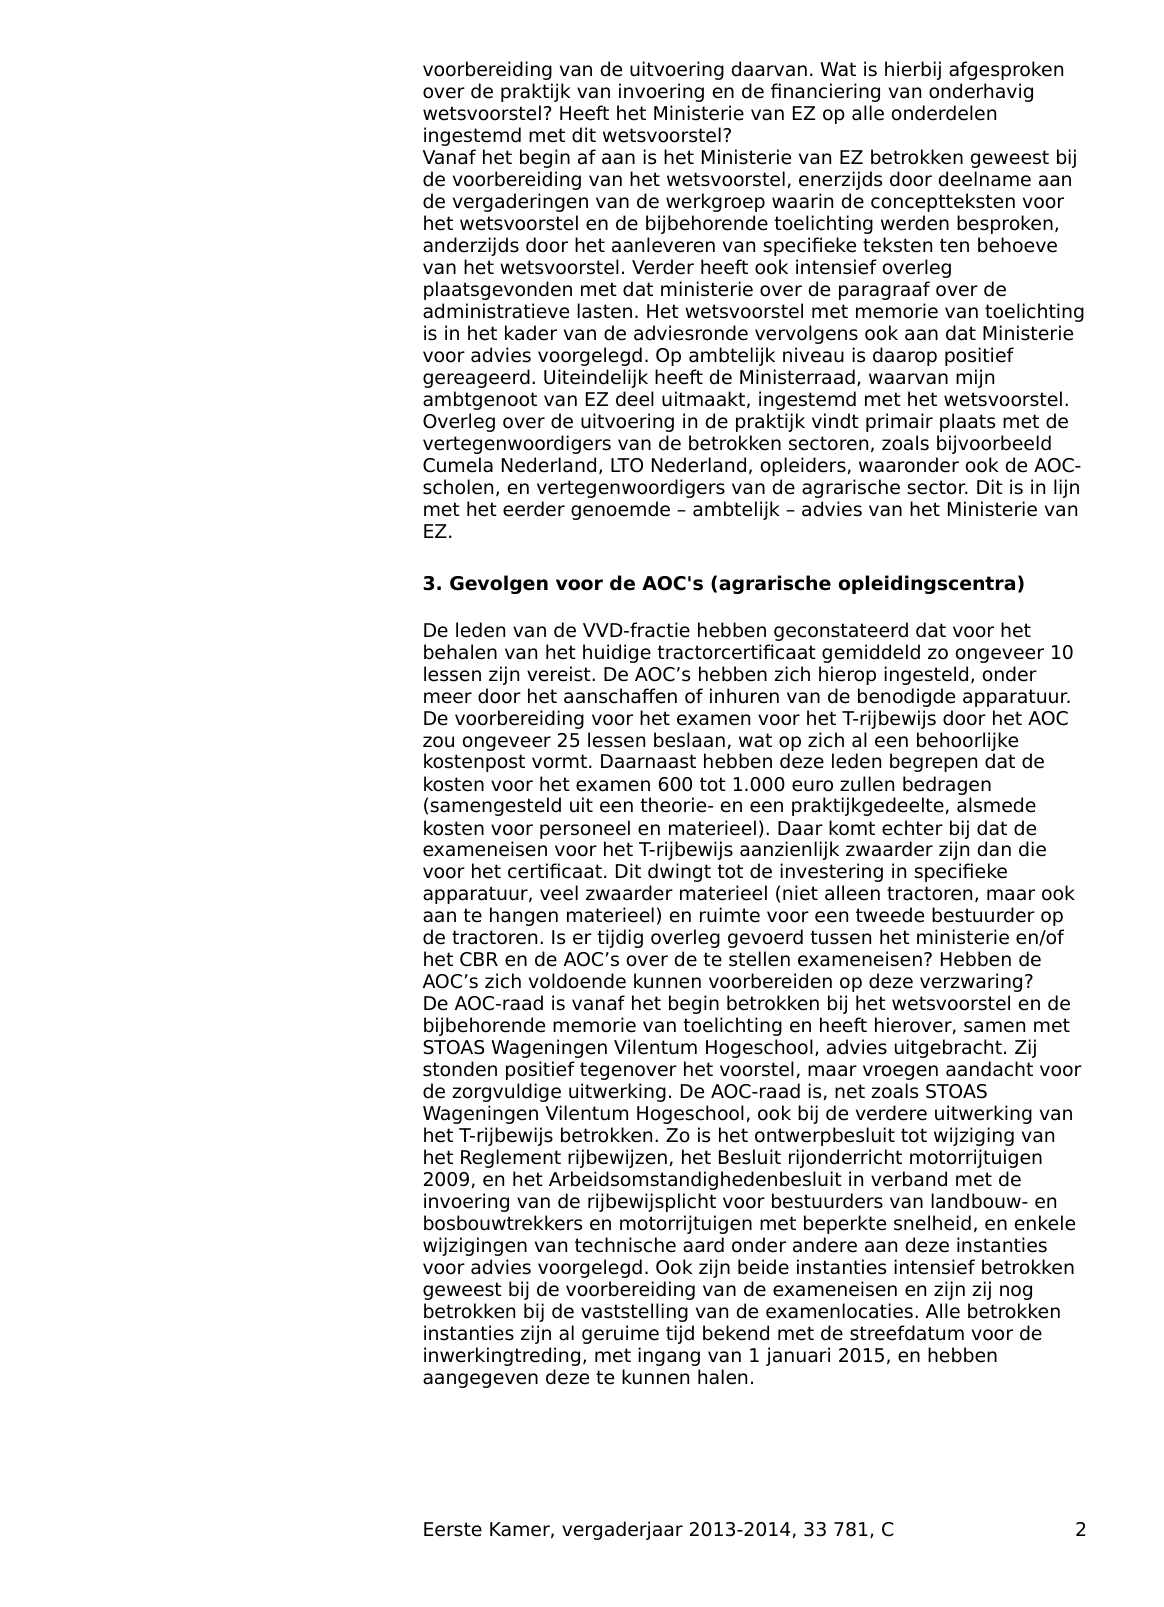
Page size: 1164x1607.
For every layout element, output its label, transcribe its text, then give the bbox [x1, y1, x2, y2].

subtitle 3. Gevolgen voor de AOC's (agrarische opleidingscentra) [422, 573, 1087, 594]
text Vanaf het begin af aan is het Ministerie van EZ betrokken geweest bij de voorbereiding van het wetsvoorstel, enerzijds door deelname aan de vergaderingen van de werkgroep waarin de conceptteksten voor het wetsvoorstel en de bijbehorende toelichting werden besproken, anderzijds door het aanleveren van specifieke teksten ten behoeve van het wetsvoorstel. Verder heeft ook intensief overleg plaatsgevonden met dat ministerie over de paragraaf over de administratieve lasten. Het wetsvoorstel met memorie van toelichting is in het kader van de adviesronde vervolgens ook aan dat Ministerie voor advies voorgelegd. Op ambtelijk niveau is daarop positief gereageerd. Uiteindelijk heeft de Ministerraad, waarvan mijn ambtgenoot van EZ deel uitmaakt, ingestemd met het wetsvoorstel. [422, 147, 1087, 411]
text voorbereiding van de uitvoering daarvan. Wat is hierbij afgesproken over de praktijk van invoering en de financiering van onderhavig wetsvoorstel? Heeft het Ministerie van EZ op alle onderdelen ingestemd met dit wetsvoorstel? [422, 59, 1087, 147]
text De leden van de VVD-fractie hebben geconstateerd dat voor het behalen van het huidige tractorcertificaat gemiddeld zo ongeveer 10 lessen zijn vereist. De AOC’s hebben zich hierop ingesteld, onder meer door het aanschaffen of inhuren van de benodigde apparatuur. De voorbereiding voor het examen voor het T-rijbewijs door het AOC zou ongeveer 25 lessen beslaan, wat op zich al een behoorlijke kostenpost vormt. Daarnaast hebben deze leden begrepen dat de kosten voor het examen 600 tot 1.000 euro zullen bedragen (samengesteld uit een theorie- en een praktijkgedeelte, alsmede kosten voor personeel en materieel). Daar komt echter bij dat de exameneisen voor het T-rijbewijs aanzienlijk zwaarder zijn dan die voor het certificaat. Dit dwingt tot de investering in specifieke apparatuur, veel zwaarder materieel (niet alleen tractoren, maar ook aan te hangen materieel) en ruimte voor een tweede bestuurder op de tractoren. Is er tijdig overleg gevoerd tussen het ministerie en/of het CBR en de AOC’s over de te stellen exameneisen? Hebben de AOC’s zich voldoende kunnen voorbereiden op deze verzwaring? [422, 619, 1087, 993]
text De AOC-raad is vanaf het begin betrokken bij het wetsvoorstel en de bijbehorende memorie van toelichting en heeft hierover, samen met STOAS Wageningen Vilentum Hogeschool, advies uitgebracht. Zij stonden positief tegenover het voorstel, maar vroegen aandacht voor de zorgvuldige uitwerking. De AOC-raad is, net zoals STOAS Wageningen Vilentum Hogeschool, ook bij de verdere uitwerking van het T-rijbewijs betrokken. Zo is het ontwerpbesluit tot wijziging van het Reglement rijbewijzen, het Besluit rijonderricht motorrijtuigen 2009, en het Arbeidsomstandighedenbesluit in verband met de invoering van de rijbewijsplicht voor bestuurders van landbouw- en bosbouwtrekkers en motorrijtuigen met beperkte snelheid, en enkele wijzigingen van technische aard onder andere aan deze instanties voor advies voorgelegd. Ook zijn beide instanties intensief betrokken geweest bij de voorbereiding van de exameneisen en zijn zij nog betrokken bij de vaststelling van de examenlocaties. Alle betrokken instanties zijn al geruime tijd bekend met de streefdatum voor de inwerkingtreding, met ingang van 1 januari 2015, en hebben aangegeven deze te kunnen halen. [422, 993, 1087, 1389]
text Overleg over de uitvoering in de praktijk vindt primair plaats met de vertegenwoordigers van de betrokken sectoren, zoals bijvoorbeeld Cumela Nederland, LTO Nederland, opleiders, waaronder ook de AOC-scholen, en vertegenwoordigers van de agrarische sector. Dit is in lijn met het eerder genoemde – ambtelijk – advies van het Ministerie van EZ. [422, 411, 1087, 543]
